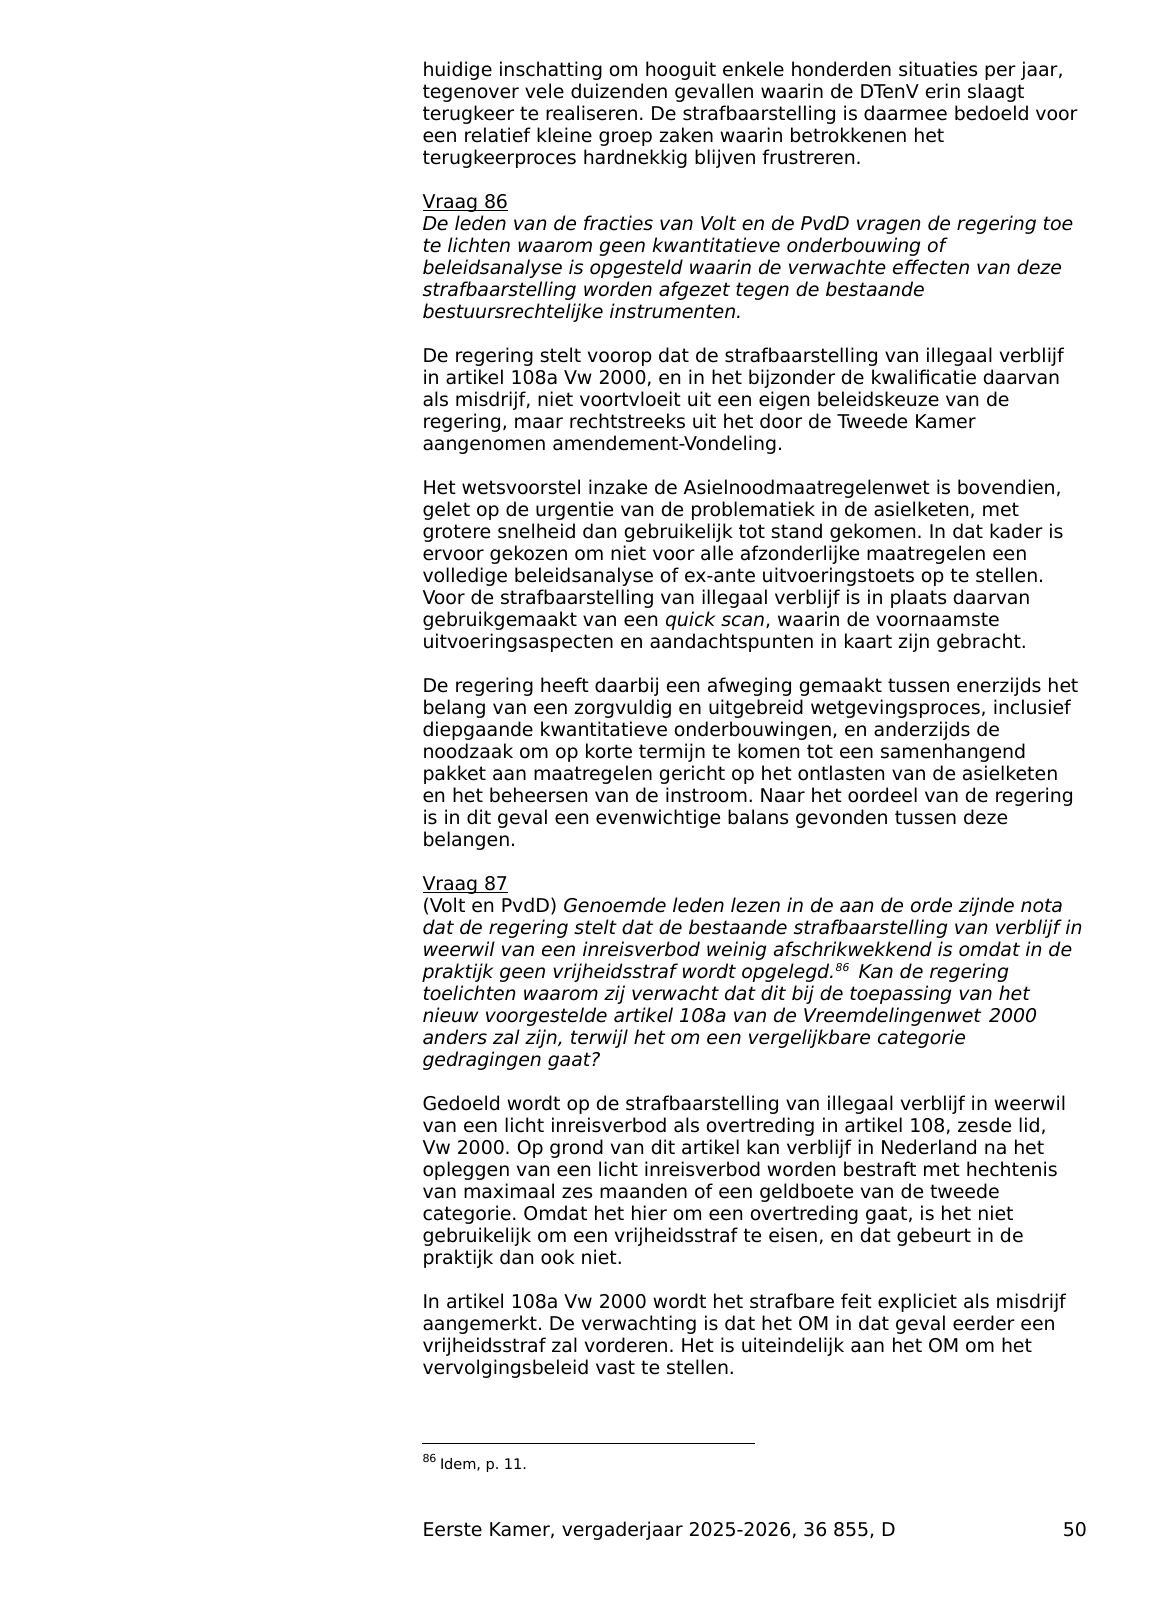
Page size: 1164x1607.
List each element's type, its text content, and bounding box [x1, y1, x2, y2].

text Gedoeld wordt op de strafbaarstelling van illegaal verblijf in weerwil van een licht inreisverbod als overtreding in artikel 108, zesde lid, Vw 2000. Op grond van dit artikel kan verblijf in Nederland na het opleggen van een licht inreisverbod worden bestraft met hechtenis van maximaal zes maanden of een geldboete van de tweede categorie. Omdat het hier om een overtreding gaat, is het niet gebruikelijk om een vrijheidsstraf te eisen, en dat gebeurt in de praktijk dan ook niet. [422, 1093, 1087, 1269]
text In artikel 108a Vw 2000 wordt het strafbare feit expliciet als misdrijf aangemerkt. De verwachting is dat het OM in dat geval eerder een vrijheidsstraf zal vorderen. Het is uiteindelijk aan het OM om het vervolgingsbeleid vast te stellen. [422, 1291, 1087, 1379]
text Idem, p. 11. [422, 1452, 1087, 1474]
text De regering heeft daarbij een afweging gemaakt tussen enerzijds het belang van een zorgvuldig en uitgebreid wetgevingsproces, inclusief diepgaande kwantitatieve onderbouwingen, en anderzijds de noodzaak om op korte termijn te komen tot een samenhangend pakket aan maatregelen gericht op het ontlasten van de asielketen en het beheersen van de instroom. Naar het oordeel van de regering is in dit geval een evenwichtige balans gevonden tussen deze belangen. [422, 675, 1087, 851]
text Het wetsvoorstel inzake de Asielnoodmaatregelenwet is bovendien, gelet op de urgentie van de problematiek in de asielketen, met grotere snelheid dan gebruikelijk tot stand gekomen. In dat kader is ervoor gekozen om niet voor alle afzonderlijke maatregelen een volledige beleidsanalyse of ex-ante uitvoeringstoets op te stellen. Voor de strafbaarstelling van illegaal verblijf is in plaats daarvan gebruikgemaakt van een quick scan, waarin de voornaamste uitvoeringsaspecten en aandachtspunten in kaart zijn gebracht. [422, 477, 1087, 653]
text Vraag 87 [422, 873, 1087, 895]
text De regering stelt voorop dat de strafbaarstelling van illegaal verblijf in artikel 108a Vw 2000, en in het bijzonder de kwalificatie daarvan als misdrijf, niet voortvloeit uit een eigen beleidskeuze van de regering, maar rechtstreeks uit het door de Tweede Kamer aangenomen amendement-Vondeling. [422, 345, 1087, 455]
text Vraag 86 [422, 191, 1087, 213]
text (Volt en PvdD) Genoemde leden lezen in de aan de orde zijnde nota dat de regering stelt dat de bestaande strafbaarstelling van verblijf in weerwil van een inreisverbod weinig afschrikwekkend is omdat in de praktijk geen vrijheidsstraf wordt opgelegd. Kan de regering toelichten waarom zij verwacht dat dit bij de toepassing van het nieuw voorgestelde artikel 108a van de Vreemdelingenwet 2000 anders zal zijn, terwijl het om een vergelijkbare categorie gedragingen gaat? [422, 895, 1087, 1071]
text De leden van de fracties van Volt en de PvdD vragen de regering toe te lichten waarom geen kwantitatieve onderbouwing of beleidsanalyse is opgesteld waarin de verwachte effecten van deze strafbaarstelling worden afgezet tegen de bestaande bestuursrechtelijke instrumenten. [422, 213, 1087, 323]
text huidige inschatting om hooguit enkele honderden situaties per jaar, tegenover vele duizenden gevallen waarin de DTenV erin slaagt terugkeer te realiseren. De strafbaarstelling is daarmee bedoeld voor een relatief kleine groep zaken waarin betrokkenen het terugkeerproces hardnekkig blijven frustreren. [422, 59, 1087, 169]
